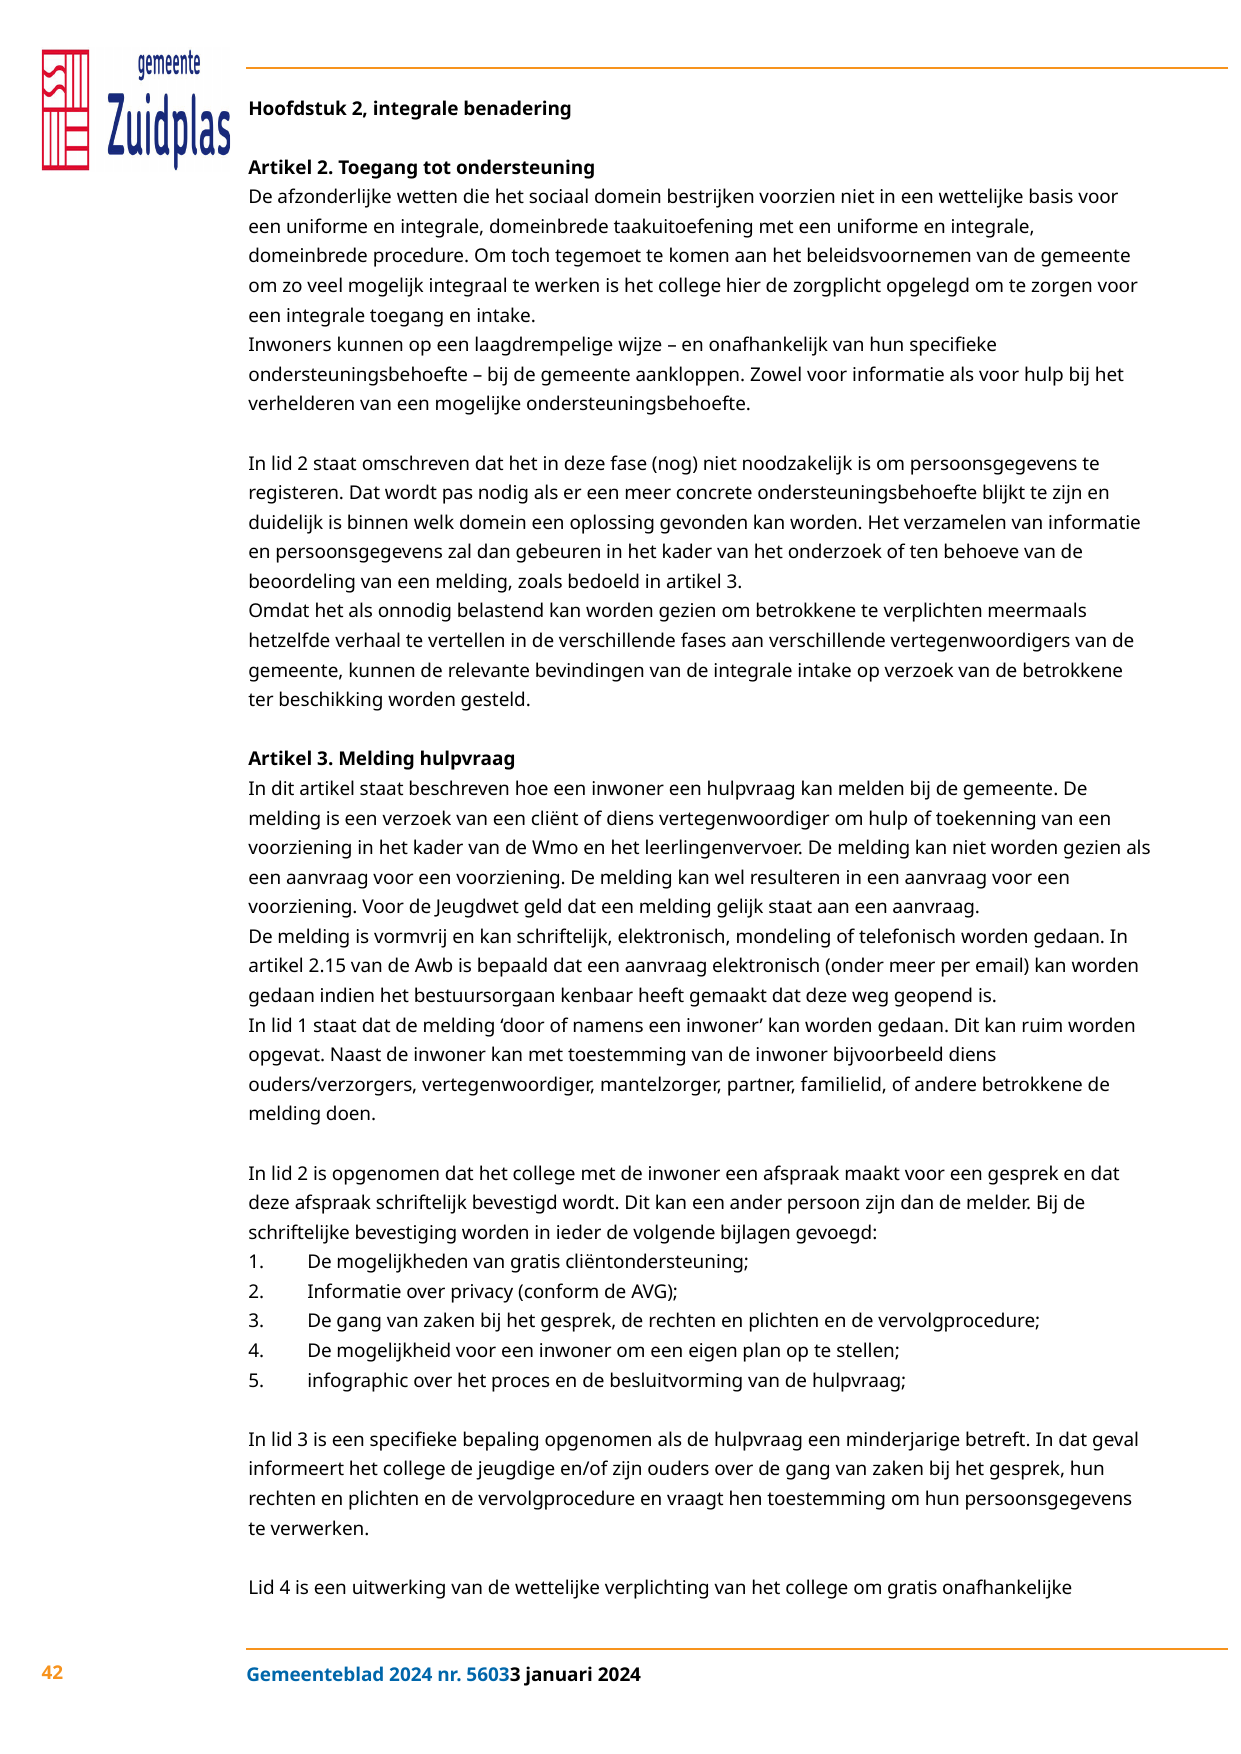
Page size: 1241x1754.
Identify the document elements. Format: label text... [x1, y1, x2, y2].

list De mogelijkheid voor een inwoner om een eigen plan op te stellen; [248, 1337, 1152, 1363]
picture [41, 47, 231, 172]
text Artikel 3. Melding hulpvraag [248, 746, 1152, 771]
text Omdat het als onnodig belastend kan worden gezien om betrokkene te verplichten meermaals hetzelfde verhaal te vertellen in de verschillende fases aan verschillende vertegenwoordigers van de gemeente, kunnen de relevante bevindingen van de integrale intake op verzoek van de betrokkene ter beschikking worden gesteld. [248, 598, 1152, 712]
list De gang van zaken bij het gesprek, de rechten en plichten en de vervolgprocedure; [248, 1308, 1152, 1333]
text In dit artikel staat beschreven hoe een inwoner een hulpvraag kan melden bij de gemeente. De melding is een verzoek van een cliënt of diens vertegenwoordiger om hulp of toekenning van een voorziening in het kader van de Wmo en het leerlingenvervoer. De melding kan niet worden gezien als een aanvraag voor een voorziening. De melding kan wel resulteren in een aanvraag voor een voorziening. Voor de Jeugdwet geld dat een melding gelijk staat aan een aanvraag. [248, 775, 1152, 919]
text De afzonderlijke wetten die het sociaal domein bestrijken voorzien niet in een wettelijke basis voor een uniforme en integrale, domeinbrede taakuitoefening met een uniforme en integrale, domeinbrede procedure. Om toch tegemoet te komen aan het beleidsvoornemen van de gemeente om zo veel mogelijk integraal te werken is het college hier de zorgplicht opgelegd om te zorgen voor een integrale toegang en intake. [248, 183, 1152, 328]
text In lid 2 staat omschreven dat het in deze fase (nog) niet noodzakelijk is om persoonsgegevens te registeren. Dat wordt pas nodig als er een meer concrete ondersteuningsbehoefte blijkt te zijn en duidelijk is binnen welk domein een oplossing gevonden kan worden. Het verzamelen van informatie en persoonsgegevens zal dan gebeuren in het kader van het onderzoek of ten behoeve van de beoordeling van een melding, zoals bedoeld in artikel 3. [248, 450, 1152, 594]
text Hoofdstuk 2, integrale benadering [248, 95, 1152, 121]
list Informatie over privacy (conform de AVG); [248, 1278, 1152, 1304]
text Lid 4 is een uitwerking van de wettelijke verplichting van het college om gratis onafhankelijke [248, 1574, 1152, 1600]
text In lid 3 is een specifieke bepaling opgenomen als de hulpvraag een minderjarige betreft. In dat geval informeert het college de jeugdige en/of zijn ouders over de gang van zaken bij het gesprek, hun rechten en plichten en de vervolgprocedure en vraagt hen toestemming om hun persoonsgegevens te verwerken. [248, 1426, 1152, 1541]
text In lid 2 is opgenomen dat het college met de inwoner een afspraak maakt voor een gesprek en dat deze afspraak schriftelijk bevestigd wordt. Dit kan een ander persoon zijn dan de melder. Bij de schriftelijke bevestiging worden in ieder de volgende bijlagen gevoegd: [248, 1160, 1152, 1245]
text De melding is vormvrij en kan schriftelijk, elektronisch, mondeling of telefonisch worden gedaan. In artikel 2.15 van de Awb is bepaald dat een aanvraag elektronisch (onder meer per email) kan worden gedaan indien het bestuursorgaan kenbaar heeft gemaakt dat deze weg geopend is. [248, 923, 1152, 1008]
text In lid 1 staat dat de melding ‘door of namens een inwoner’ kan worden gedaan. Dit kan ruim worden opgevat. Naast de inwoner kan met toestemming van de inwoner bijvoorbeeld diens ouders/verzorgers, vertegenwoordiger, mantelzorger, partner, familielid, of andere betrokkene de melding doen. [248, 1012, 1152, 1126]
list infographic over het proces en de besluitvorming van de hulpvraag; [248, 1367, 1152, 1393]
list De mogelijkheden van gratis cliëntondersteuning; [248, 1248, 1152, 1274]
text Inwoners kunnen op een laagdrempelige wijze – en onafhankelijk van hun specifieke ondersteuningsbehoefte – bij de gemeente aankloppen. Zowel voor informatie als voor hulp bij het verhelderen van een mogelijke ondersteuningsbehoefte. [248, 331, 1152, 416]
text Artikel 2. Toegang tot ondersteuning [248, 154, 1152, 180]
